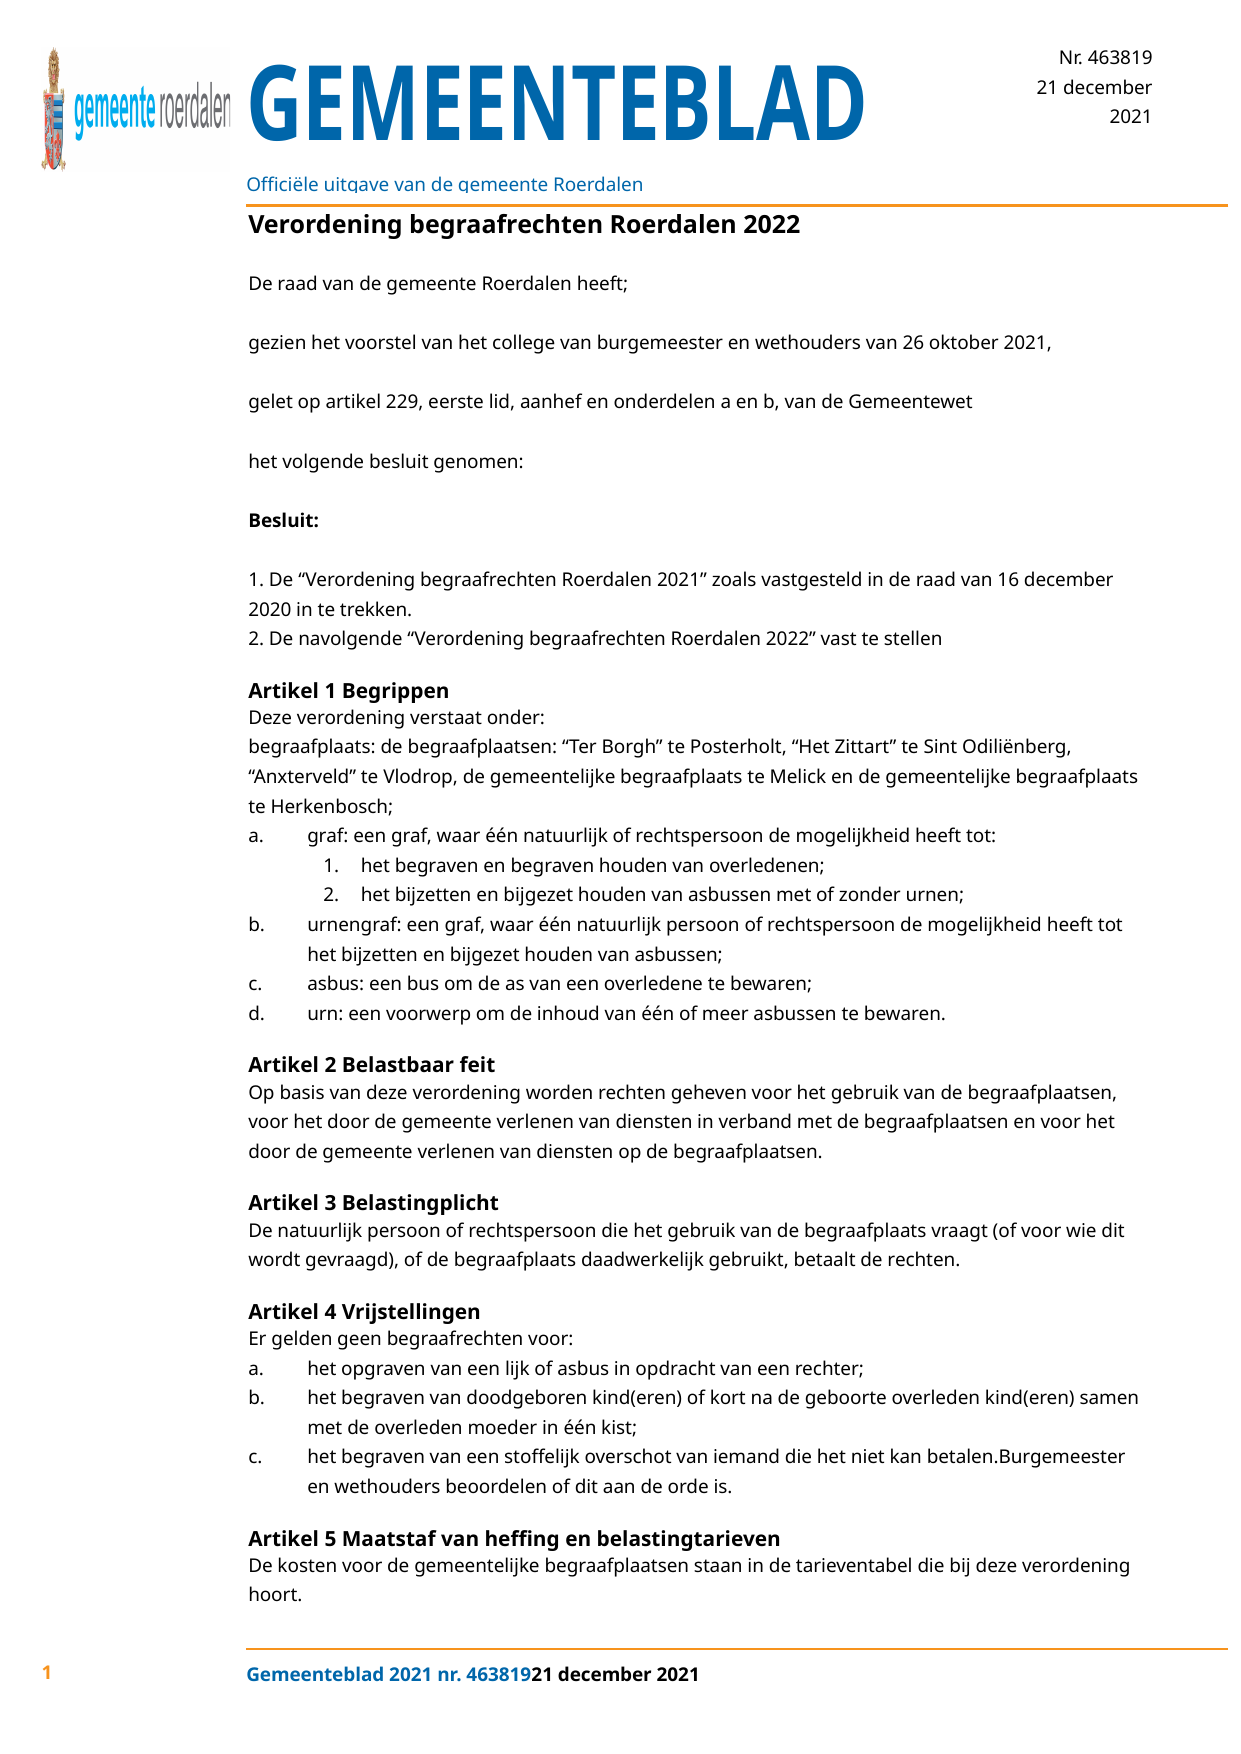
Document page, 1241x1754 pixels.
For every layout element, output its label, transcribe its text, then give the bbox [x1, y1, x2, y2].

list asbus: een bus om de as van een overledene te bewaren; [248, 970, 1152, 996]
list urnengraf: een graf, waar één natuurlijk persoon of rechtspersoon de mogelijkheid heeft tot het bijzetten en bijgezet houden van asbussen; [248, 911, 1152, 967]
text Artikel 4 Vrijstellingen [248, 1297, 1152, 1325]
text Artikel 1 Begrippen [248, 676, 1152, 704]
list het begraven van doodgeboren kind(eren) of kort na de geboorte overleden kind(eren) samen met de overleden moeder in één kist; [248, 1384, 1152, 1440]
picture [41, 47, 231, 172]
list het begraven en begraven houden van overledenen; [323, 852, 1152, 878]
text gezien het voorstel van het college van burgemeester en wethouders van 26 oktober 2021, [248, 329, 1152, 355]
text Er gelden geen begraafrechten voor: [248, 1325, 1152, 1351]
text Besluit: [248, 507, 1152, 533]
text Op basis van deze verordening worden rechten geheven voor het gebruik van de begraafplaatsen, voor het door de gemeente verlenen van diensten in verband met de begraafplaatsen en voor het door de gemeente verlenen van diensten op de begraafplaatsen. [248, 1079, 1152, 1164]
text gelet op artikel 229, eerste lid, aanhef en onderdelen a en b, van de Gemeentewet [248, 389, 1152, 414]
list het opgraven van een lijk of asbus in opdracht van een rechter; [248, 1355, 1152, 1381]
text De natuurlijk persoon of rechtspersoon die het gebruik van de begraafplaats vraagt (of voor wie dit wordt gevraagd), of de begraafplaats daadwerkelijk gebruikt, betaalt de rechten. [248, 1217, 1152, 1272]
text het volgende besluit genomen: [248, 448, 1152, 473]
list het bijzetten en bijgezet houden van asbussen met of zonder urnen; [323, 882, 1152, 907]
list urn: een voorwerp om de inhoud van één of meer asbussen te bewaren. [248, 1000, 1152, 1026]
list het begraven van een stoffelijk overschot van iemand die het niet kan betalen.Burgemeester en wethouders beoordelen of dit aan de orde is. [248, 1444, 1152, 1499]
text 2. De navolgende “Verordening begraafrechten Roerdalen 2022” vast te stellen [248, 625, 1152, 651]
text begraafplaats: de begraafplaatsen: “Ter Borgh” te Posterholt, “Het Zittart” te Sint Odiliënberg, “Anxterveld” te Vlodrop, de gemeentelijke begraafplaats te Melick en de gemeentelijke begraafplaats te Herkenbosch; [248, 734, 1152, 819]
text Artikel 5 Maatstaf van heffing en belastingtarieven [248, 1524, 1152, 1552]
text Artikel 3 Belastingplicht [248, 1188, 1152, 1217]
list graf: een graf, waar één natuurlijk of rechtspersoon de mogelijkheid heeft tot: [248, 822, 1152, 848]
text 1. De “Verordening begraafrechten Roerdalen 2021” zoals vastgesteld in de raad van 16 december 2020 in te trekken. [248, 566, 1152, 621]
text Artikel 2 Belastbaar feit [248, 1050, 1152, 1079]
text Verordening begraafrechten Roerdalen 2022 [248, 207, 1152, 241]
text De kosten voor de gemeentelijke begraafplaatsen staan in de tarieventabel die bij deze verordening hoort. [248, 1552, 1152, 1607]
text De raad van de gemeente Roerdalen heeft; [248, 270, 1152, 296]
text Deze verordening verstaat onder: [248, 704, 1152, 730]
